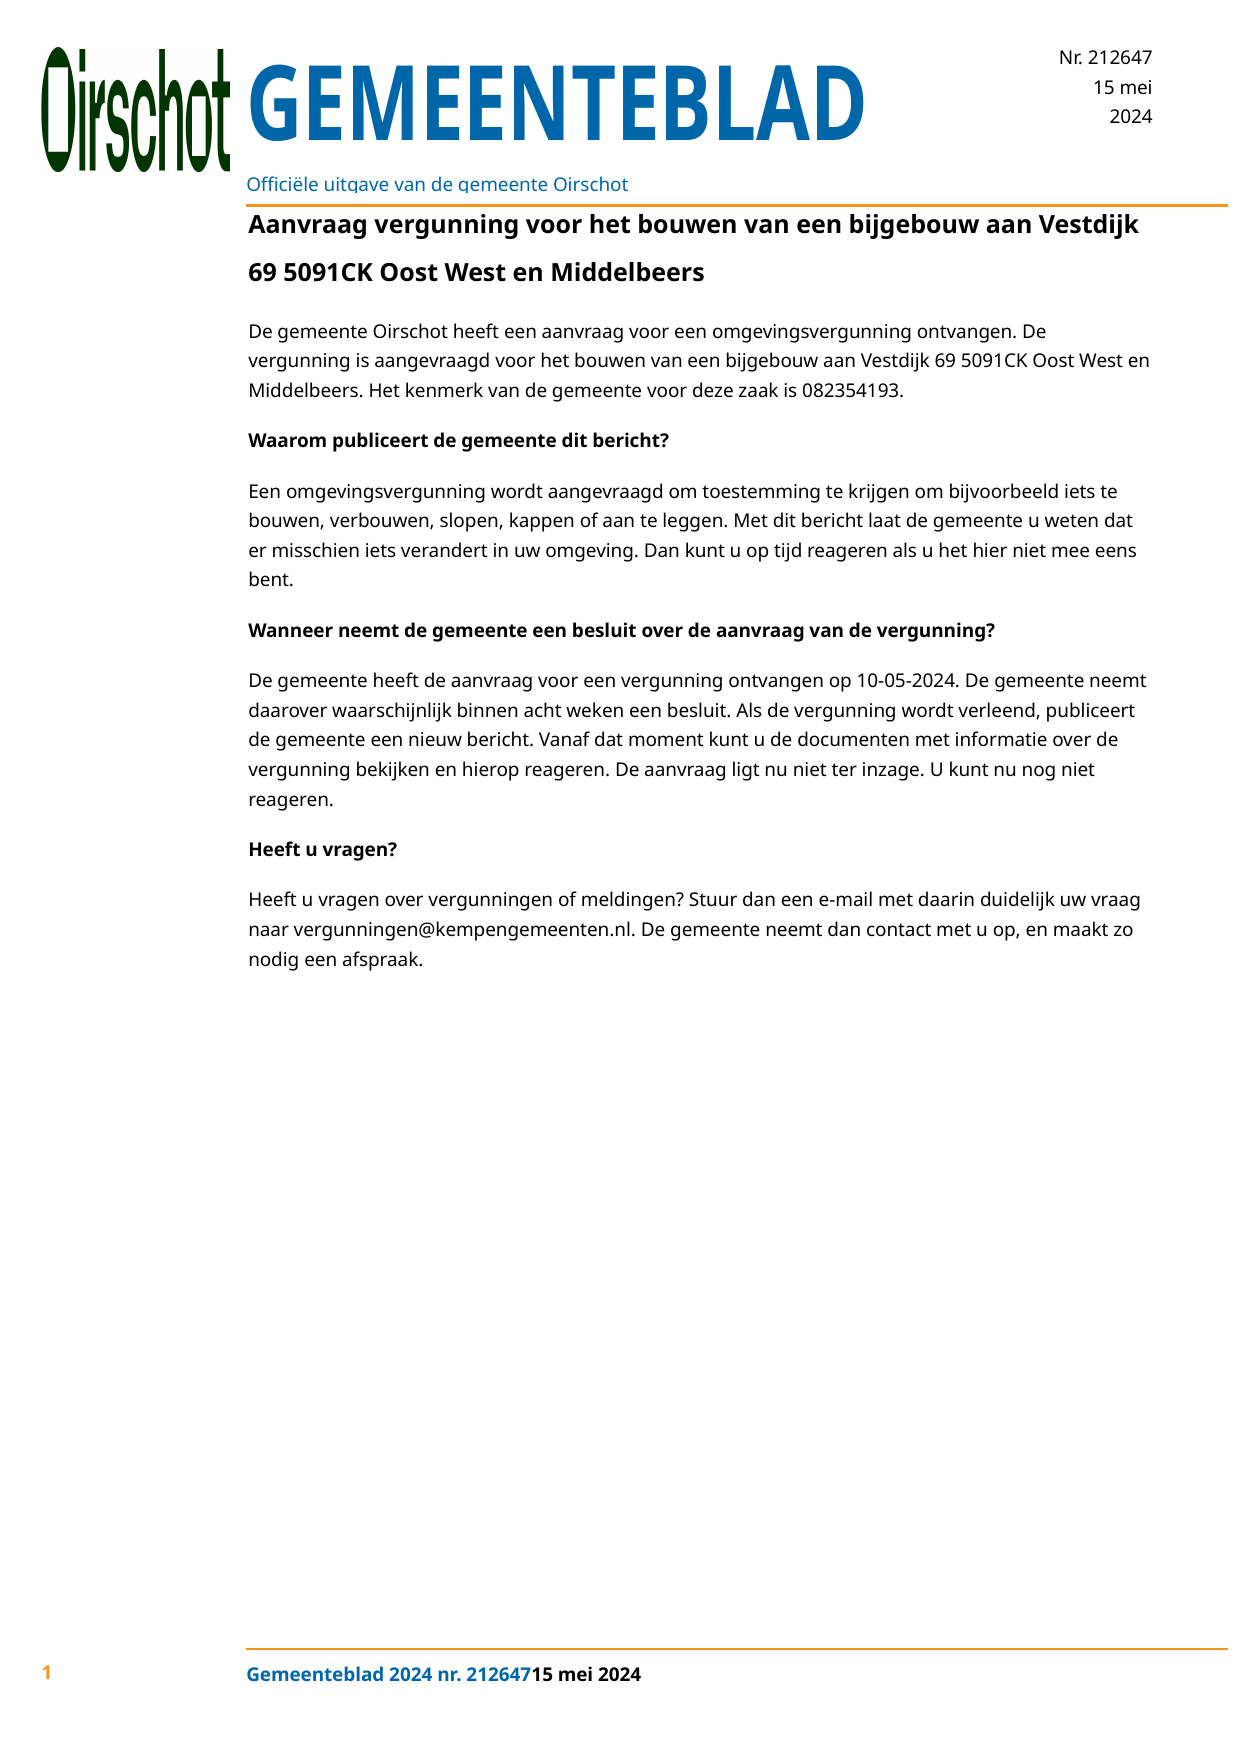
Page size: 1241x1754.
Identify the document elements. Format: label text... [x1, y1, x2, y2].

text Heeft u vragen over vergunningen of meldingen? Stuur dan een e-mail met daarin duidelijk uw vraag naar vergunningen@kempengemeenten.nl. De gemeente neemt dan contact met u op, en maakt zo nodig een afspraak. [248, 887, 1152, 972]
text Wanneer neemt de gemeente een besluit over de aanvraag van de vergunning? [248, 617, 1152, 643]
text Heeft u vragen? [248, 836, 1152, 862]
text De gemeente heeft de aanvraag voor een vergunning ontvangen op 10-05-2024. De gemeente neemt daarover waarschijnlijk binnen acht weken een besluit. Als de vergunning wordt verleend, publiceert de gemeente een nieuw bericht. Vanaf dat moment kunt u de documenten met informatie over de vergunning bekijken en hierop reageren. De aanvraag ligt nu niet ter inzage. U kunt nu nog niet reageren. [248, 667, 1152, 812]
text Aanvraag vergunning voor het bouwen van een bijgebouw aan Vestdijk 69 5091CK Oost West en Middelbeers [248, 207, 1152, 288]
text De gemeente Oirschot heeft een aanvraag voor een omgevingsvergunning ontvangen. De vergunning is aangevraagd voor het bouwen van een bijgebouw aan Vestdijk 69 5091CK Oost West en Middelbeers. Het kenmerk van de gemeente voor deze zaak is 082354193. [248, 318, 1152, 403]
picture [41, 47, 231, 172]
text Waarom publiceert de gemeente dit bericht? [248, 427, 1152, 453]
text Een omgevingsvergunning wordt aangevraagd om toestemming te krijgen om bijvoorbeeld iets te bouwen, verbouwen, slopen, kappen of aan te leggen. Met dit bericht laat de gemeente u weten dat er misschien iets verandert in uw omgeving. Dan kunt u op tijd reageren als u het hier niet mee eens bent. [248, 478, 1152, 592]
